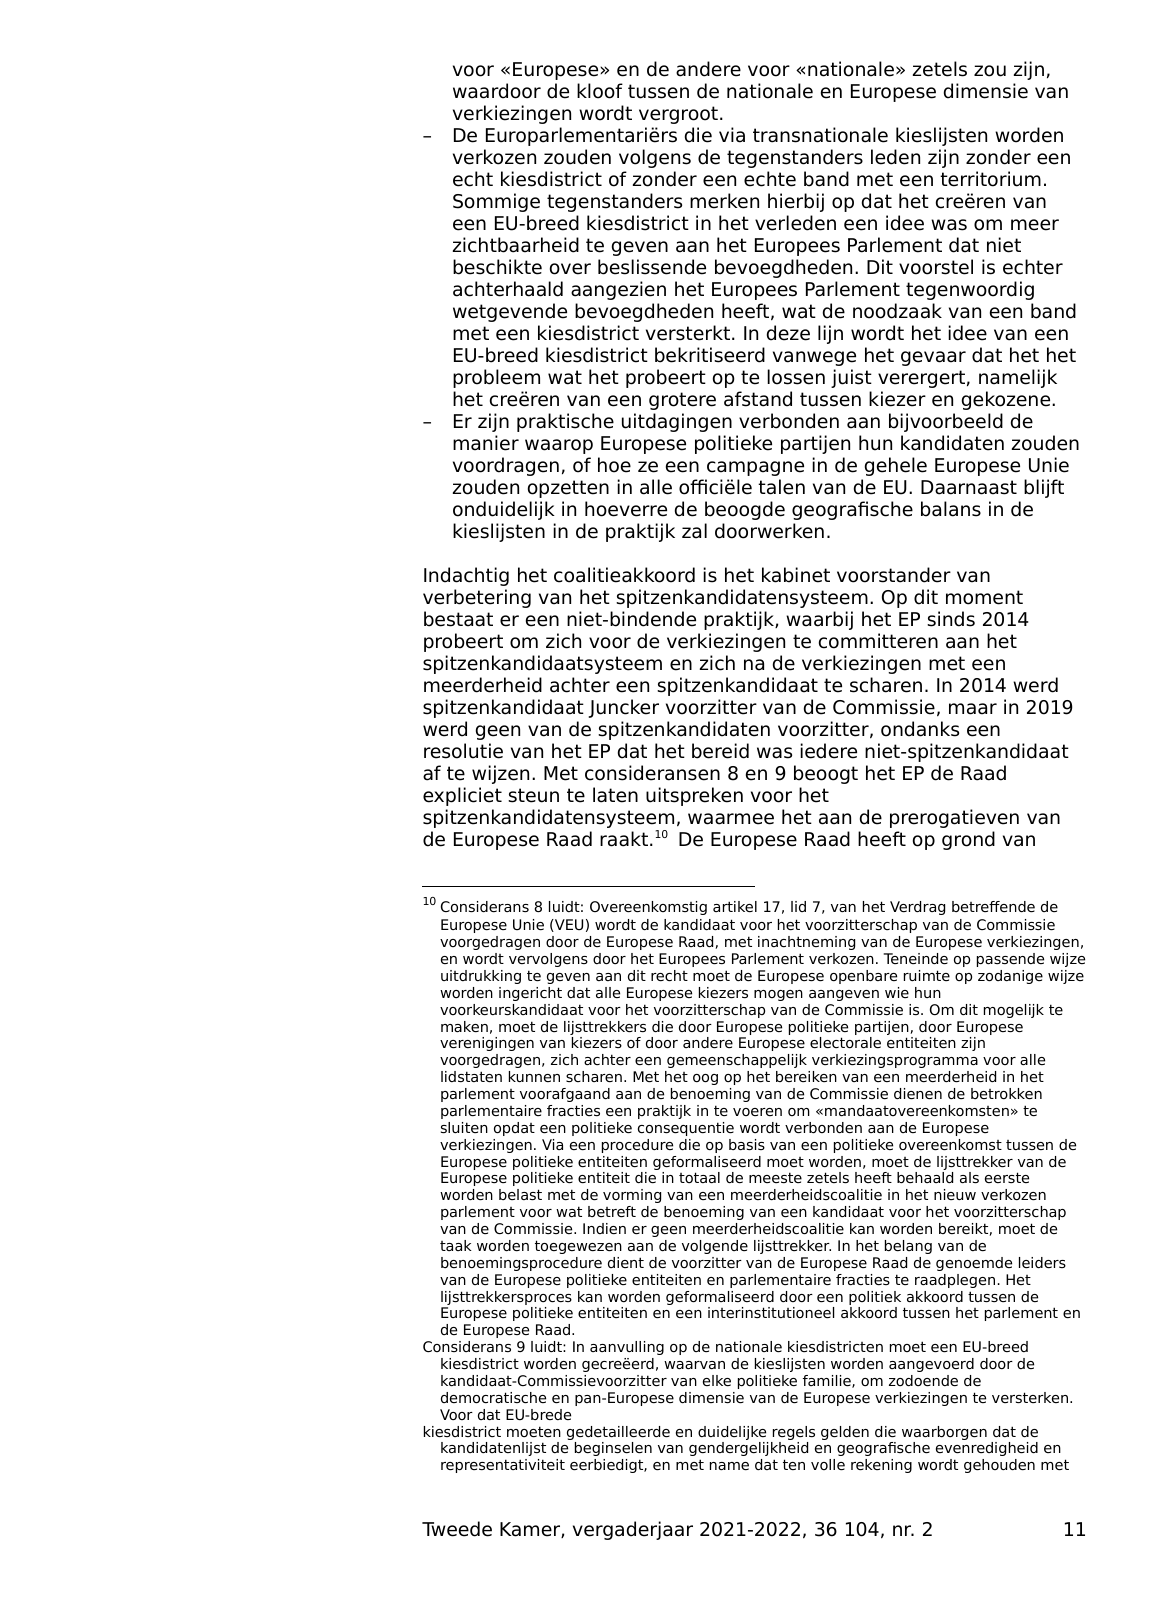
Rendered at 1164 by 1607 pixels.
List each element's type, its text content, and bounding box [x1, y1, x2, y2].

text kiesdistrict moeten gedetailleerde en duidelijke regels gelden die waarborgen dat de kandidatenlijst de beginselen van gendergelijkheid en geografische evenredigheid en representativiteit eerbiedigt, en met name dat ten volle rekening wordt gehouden met [422, 1424, 1087, 1474]
text – Er zijn praktische uitdagingen verbonden aan bijvoorbeeld de manier waarop Europese politieke partijen hun kandidaten zouden voordragen, of hoe ze een campagne in de gehele Europese Unie zouden opzetten in alle officiële talen van de EU. Daarnaast blijft onduidelijk in hoeverre de beoogde geografische balans in de kieslijsten in de praktijk zal doorwerken. [422, 411, 1087, 543]
text Considerans 8 luidt: Overeenkomstig artikel 17, lid 7, van het Verdrag betreffende de Europese Unie (VEU) wordt de kandidaat voor het voorzitterschap van de Commissie voorgedragen door de Europese Raad, met inachtneming van de Europese verkiezingen, en wordt vervolgens door het Europees Parlement verkozen. Teneinde op passende wijze uitdrukking te geven aan dit recht moet de Europese openbare ruimte op zodanige wijze worden ingericht dat alle Europese kiezers mogen aangeven wie hun voorkeurskandidaat voor het voorzitterschap van de Commissie is. Om dit mogelijk te maken, moet de lijsttrekkers die door Europese politieke partijen, door Europese verenigingen van kiezers of door andere Europese electorale entiteiten zijn voorgedragen, zich achter een gemeenschappelijk verkiezingsprogramma voor alle lidstaten kunnen scharen. Met het oog op het bereiken van een meerderheid in het parlement voorafgaand aan de benoeming van de Commissie dienen de betrokken parlementaire fracties een praktijk in te voeren om «mandaatovereenkomsten» te sluiten opdat een politieke consequentie wordt verbonden aan de Europese verkiezingen. Via een procedure die op basis van een politieke overeenkomst tussen de Europese politieke entiteiten geformaliseerd moet worden, moet de lijsttrekker van de Europese politieke entiteit die in totaal de meeste zetels heeft behaald als eerste worden belast met de vorming van een meerderheidscoalitie in het nieuw verkozen parlement voor wat betreft de benoeming van een kandidaat voor het voorzitterschap van de Commissie. Indien er geen meerderheidscoalitie kan worden bereikt, moet de taak worden toegewezen aan de volgende lijsttrekker. In het belang van de benoemingsprocedure dient de voorzitter van de Europese Raad de genoemde leiders van de Europese politieke entiteiten en parlementaire fracties te raadplegen. Het lijsttrekkersproces kan worden geformaliseerd door een politiek akkoord tussen de Europese politieke entiteiten en een interinstitutioneel akkoord tussen het parlement en de Europese Raad. [422, 895, 1087, 1339]
text – De Europarlementariërs die via transnationale kieslijsten worden verkozen zouden volgens de tegenstanders leden zijn zonder een echt kiesdistrict of zonder een echte band met een territorium. Sommige tegenstanders merken hierbij op dat het creëren van een EU-breed kiesdistrict in het verleden een idee was om meer zichtbaarheid te geven aan het Europees Parlement dat niet beschikte over beslissende bevoegdheden. Dit voorstel is echter achterhaald aangezien het Europees Parlement tegenwoordig wetgevende bevoegdheden heeft, wat de noodzaak van een band met een kiesdistrict versterkt. In deze lijn wordt het idee van een EU-breed kiesdistrict bekritiseerd vanwege het gevaar dat het het probleem wat het probeert op te lossen juist verergert, namelijk het creëren van een grotere afstand tussen kiezer en gekozene. [422, 125, 1087, 411]
text Indachtig het coalitieakkoord is het kabinet voorstander van verbetering van het spitzenkandidatensysteem. Op dit moment bestaat er een niet-bindende praktijk, waarbij het EP sinds 2014 probeert om zich voor de verkiezingen te committeren aan het spitzenkandidaatsysteem en zich na de verkiezingen met een meerderheid achter een spitzenkandidaat te scharen. In 2014 werd spitzenkandidaat Juncker voorzitter van de Commissie, maar in 2019 werd geen van de spitzenkandidaten voorzitter, ondanks een resolutie van het EP dat het bereid was iedere niet-spitzenkandidaat af te wijzen. Met consideransen 8 en 9 beoogt het EP de Raad expliciet steun te laten uitspreken voor het spitzenkandidatensysteem, waarmee het aan de prerogatieven van de Europese Raad raakt. De Europese Raad heeft op grond van [422, 565, 1087, 851]
text voor «Europese» en de andere voor «nationale» zetels zou zijn, waardoor de kloof tussen de nationale en Europese dimensie van verkiezingen wordt vergroot. [422, 59, 1087, 125]
text Considerans 9 luidt: In aanvulling op de nationale kiesdistricten moet een EU-breed kiesdistrict worden gecreëerd, waarvan de kieslijsten worden aangevoerd door de kandidaat-Commissievoorzitter van elke politieke familie, om zodoende de democratische en pan-Europese dimensie van de Europese verkiezingen te versterken. Voor dat EU-brede [422, 1339, 1087, 1424]
